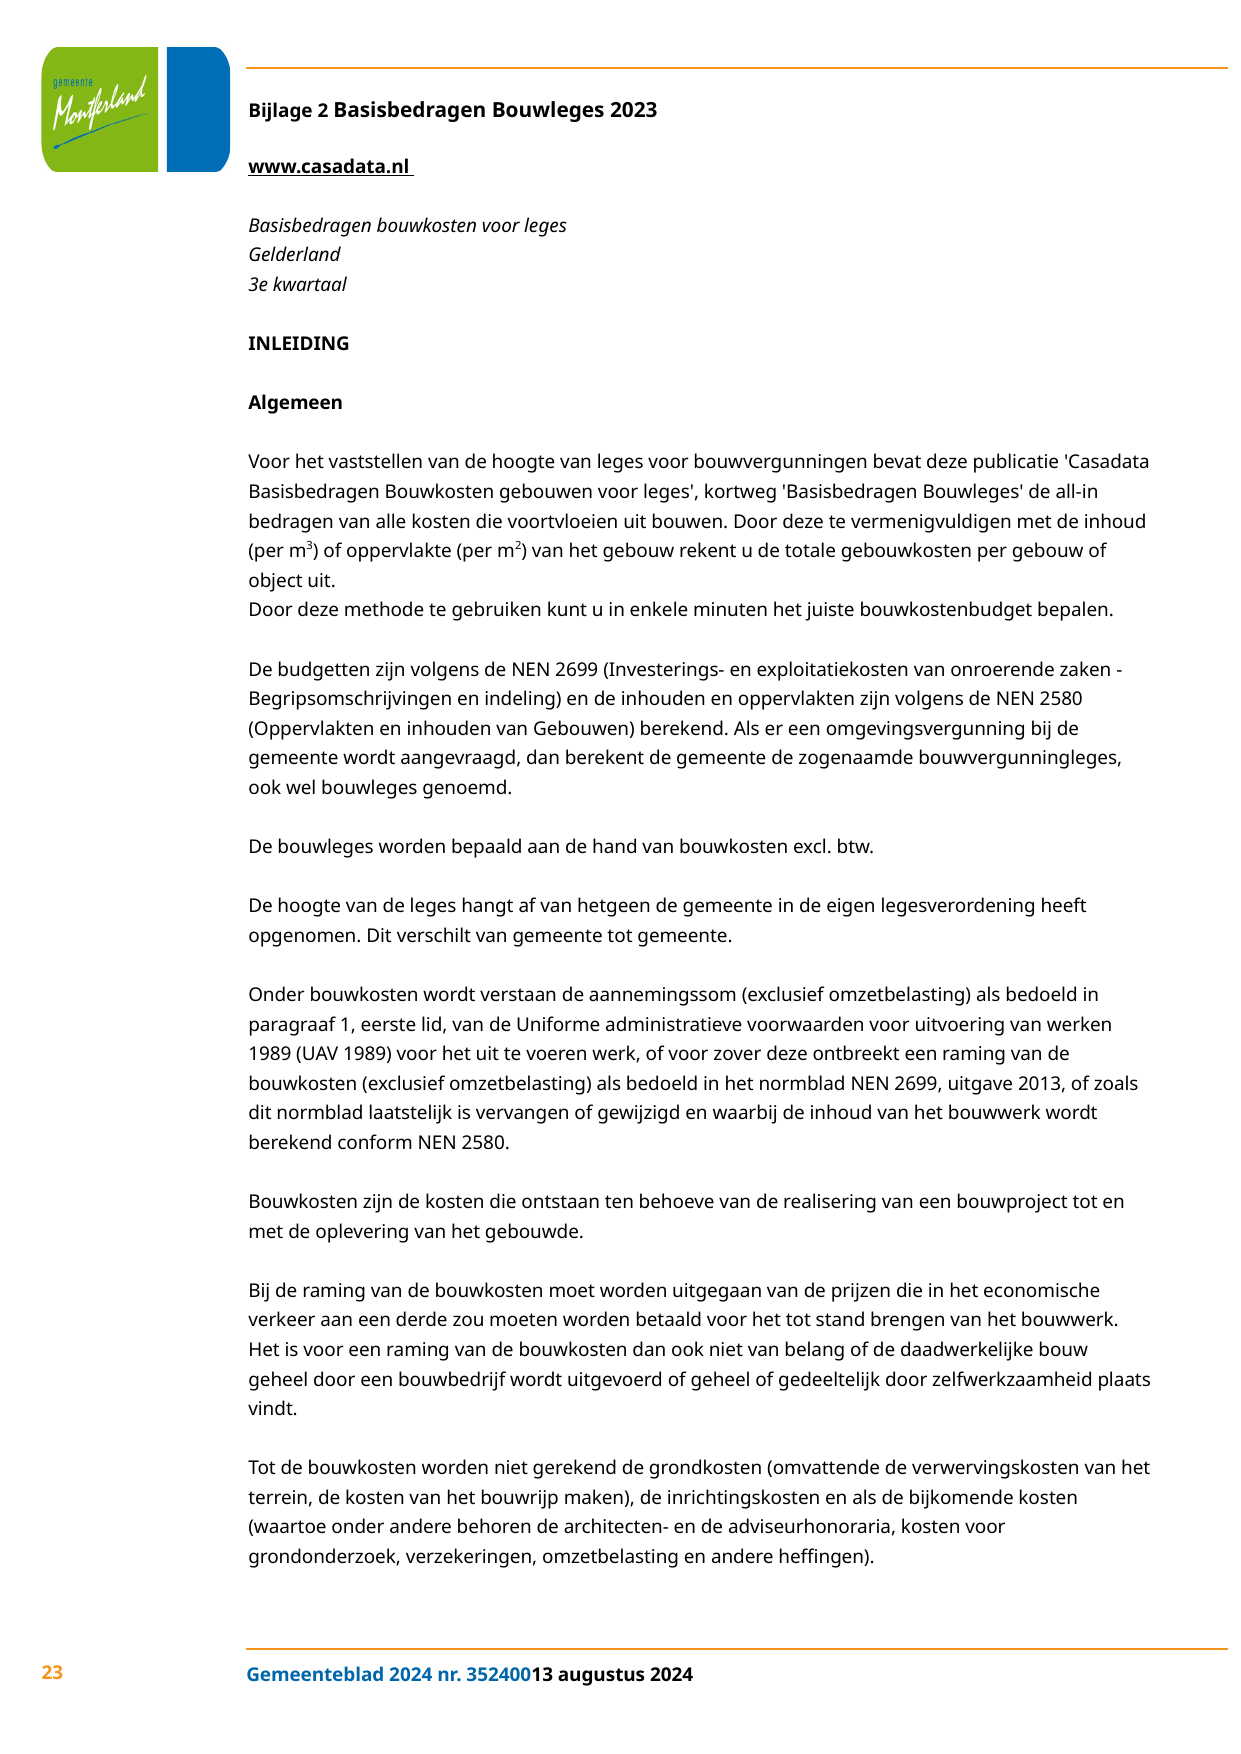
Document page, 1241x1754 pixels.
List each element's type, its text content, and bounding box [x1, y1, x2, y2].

text Bijlage 2 Basisbedragen Bouwleges 2023 [248, 95, 1152, 123]
text www.casadata.nl [248, 153, 1152, 179]
text 3e kwartaal [248, 271, 1152, 297]
text Bouwkosten zijn de kosten die ontstaan ten behoeve van de realisering van een bouwproject tot en met de oplevering van het gebouwde. [248, 1188, 1152, 1244]
picture [41, 47, 231, 172]
text INLEIDING [248, 330, 1152, 356]
text De budgetten zijn volgens de NEN 2699 (Investerings- en exploitatiekosten van onroerende zaken - Begripsomschrijvingen en indeling) en de inhouden en oppervlakten zijn volgens de NEN 2580 (Oppervlakten en inhouden van Gebouwen) berekend. Als er een omgevingsvergunning bij de gemeente wordt aangevraagd, dan berekent de gemeente de zogenaamde bouwvergunningleges, ook wel bouwleges genoemd. [248, 656, 1152, 800]
text Door deze methode te gebruiken kunt u in enkele minuten het juiste bouwkostenbudget bepalen. [248, 597, 1152, 622]
text Bij de raming van de bouwkosten moet worden uitgegaan van de prijzen die in het economische verkeer aan een derde zou moeten worden betaald voor het tot stand brengen van het bouwwerk. Het is voor een raming van de bouwkosten dan ook niet van belang of de daadwerkelijke bouw geheel door een bouwbedrijf wordt uitgevoerd of geheel of gedeeltelijk door zelfwerkzaamheid plaats vindt. [248, 1277, 1152, 1421]
text Onder bouwkosten wordt verstaan de aannemingssom (exclusief omzetbelasting) als bedoeld in paragraaf 1, eerste lid, van de Uniforme administratieve voorwaarden voor uitvoering van werken 1989 (UAV 1989) voor het uit te voeren werk, of voor zover deze ontbreekt een raming van de bouwkosten (exclusief omzetbelasting) als bedoeld in het normblad NEN 2699, uitgave 2013, of zoals dit normblad laatstelijk is vervangen of gewijzigd en waarbij de inhoud van het bouwwerk wordt berekend conform NEN 2580. [248, 981, 1152, 1155]
text Basisbedragen bouwkosten voor leges [248, 212, 1152, 238]
text De bouwleges worden bepaald aan de hand van bouwkosten excl. btw. [248, 833, 1152, 859]
text De hoogte van de leges hangt af van hetgeen de gemeente in de eigen legesverordening heeft opgenomen. Dit verschilt van gemeente tot gemeente. [248, 892, 1152, 948]
text Tot de bouwkosten worden niet gerekend de grondkosten (omvattende de verwervingskosten van het terrein, de kosten van het bouwrijp maken), de inrichtingskosten en als de bijkomende kosten (waartoe onder andere behoren de architecten- en de adviseurhonoraria, kosten voor grondonderzoek, verzekeringen, omzetbelasting en andere heffingen). [248, 1454, 1152, 1569]
text Algemeen [248, 389, 1152, 415]
text Gelderland [248, 242, 1152, 267]
text Voor het vaststellen van de hoogte van leges voor bouwvergunningen bevat deze publicatie 'Casadata Basisbedragen Bouwkosten gebouwen voor leges', kortweg 'Basisbedragen Bouwleges' de all-in bedragen van alle kosten die voortvloeien uit bouwen. Door deze te vermenigvuldigen met de inhoud (per m3) of oppervlakte (per m2) van het gebouw rekent u de totale gebouwkosten per gebouw of object uit. [248, 449, 1152, 593]
